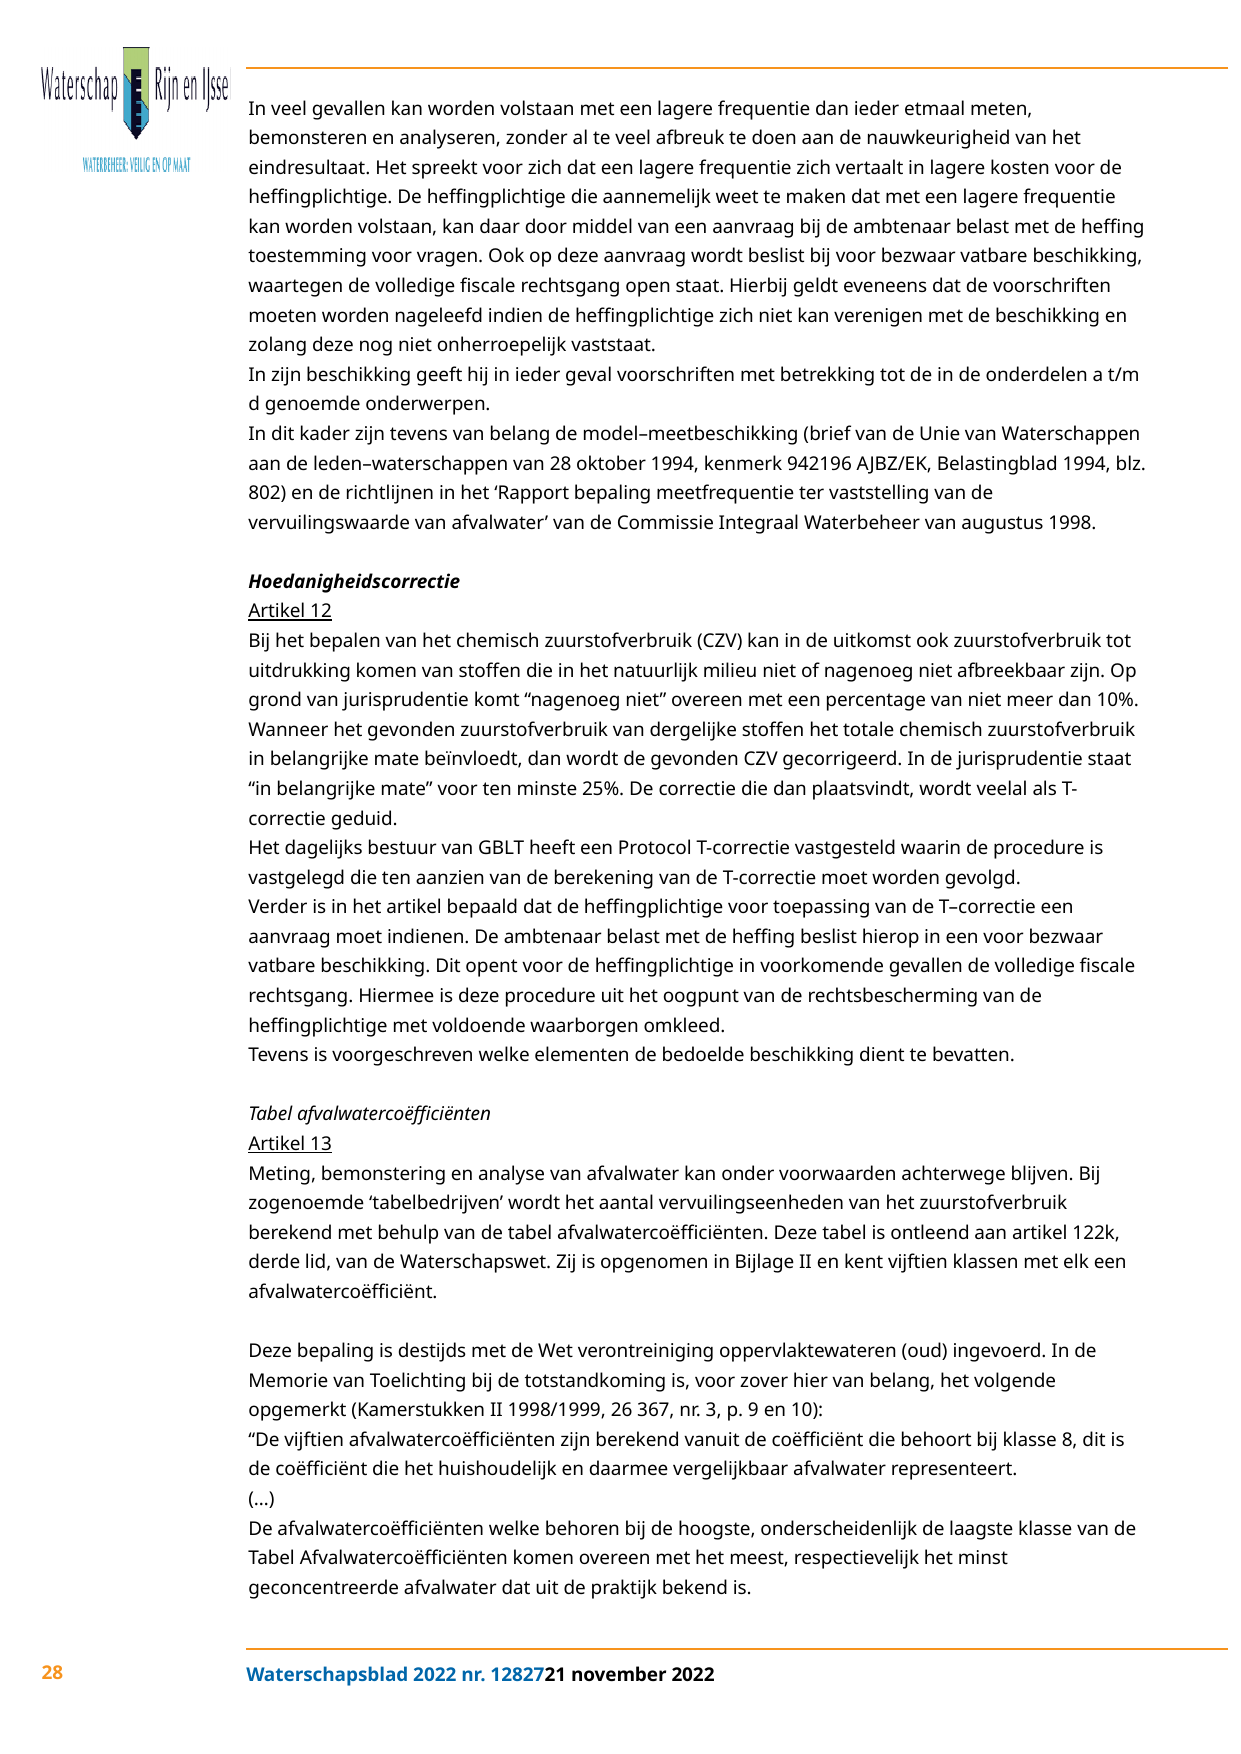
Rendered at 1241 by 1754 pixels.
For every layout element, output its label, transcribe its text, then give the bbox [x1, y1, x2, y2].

picture [41, 47, 231, 172]
text In zijn beschikking geeft hij in ieder geval voorschriften met betrekking tot de in de onderdelen a t/m d genoemde onderwerpen. [248, 361, 1152, 416]
text (…) [248, 1485, 1152, 1511]
text Bij het bepalen van het chemisch zuurstofverbruik (CZV) kan in de uitkomst ook zuurstofverbruik tot uitdrukking komen van stoffen die in het natuurlijk milieu niet of nagenoeg niet afbreekbaar zijn. Op grond van jurisprudentie komt “nagenoeg niet” overeen met een percentage van niet meer dan 10%. Wanneer het gevonden zuurstofverbruik van dergelijke stoffen het totale chemisch zuurstofverbruik in belangrijke mate beïnvloedt, dan wordt de gevonden CZV gecorrigeerd. In de jurisprudentie staat “in belangrijke mate” voor ten minste 25%. De correctie die dan plaatsvindt, wordt veelal als T-correctie geduid. [248, 627, 1152, 831]
text Deze bepaling is destijds met de Wet verontreiniging oppervlaktewateren (oud) ingevoerd. In de Memorie van Toelichting bij de totstandkoming is, voor zover hier van belang, het volgende opgemerkt (Kamerstukken II 1998/1999, 26 367, nr. 3, p. 9 en 10): [248, 1337, 1152, 1422]
text In dit kader zijn tevens van belang de model–meetbeschikking (brief van de Unie van Waterschappen aan de leden–waterschappen van 28 oktober 1994, kenmerk 942196 AJBZ/EK, Belastingblad 1994, blz. 802) en de richtlijnen in het ‘Rapport bepaling meetfrequentie ter vaststelling van de vervuilingswaarde van afvalwater’ van de Commissie Integraal Waterbeheer van augustus 1998. [248, 420, 1152, 535]
text Artikel 13 [248, 1130, 1152, 1156]
text Hoedanigheidscorrectie [248, 568, 1152, 594]
text Tabel afvalwatercoëfficiënten [248, 1101, 1152, 1126]
text Tevens is voorgeschreven welke elementen de bedoelde beschikking dient te bevatten. [248, 1041, 1152, 1067]
text Meting, bemonstering en analyse van afvalwater kan onder voorwaarden achterwege blijven. Bij zogenoemde ‘tabelbedrijven’ wordt het aantal vervuilingseenheden van het zuurstofverbruik berekend met behulp van de tabel afvalwatercoëfficiënten. Deze tabel is ontleend aan artikel 122k, derde lid, van de Waterschapswet. Zij is opgenomen in Bijlage II en kent vijftien klassen met elk een afvalwatercoëfficiënt. [248, 1160, 1152, 1304]
text De afvalwatercoëfficiënten welke behoren bij de hoogste, onderscheidenlijk de laagste klasse van de Tabel Afvalwatercoëfficiënten komen overeen met het meest, respectievelijk het minst geconcentreerde afvalwater dat uit de praktijk bekend is. [248, 1515, 1152, 1600]
text Verder is in het artikel bepaald dat de heffingplichtige voor toepassing van de T–correctie een aanvraag moet indienen. De ambtenaar belast met de heffing beslist hierop in een voor bezwaar vatbare beschikking. Dit opent voor de heffingplichtige in voorkomende gevallen de volledige fiscale rechtsgang. Hiermee is deze procedure uit het oogpunt van de rechtsbescherming van de heffingplichtige met voldoende waarborgen omkleed. [248, 893, 1152, 1038]
text Artikel 12 [248, 598, 1152, 623]
text “De vijftien afvalwatercoëfficiënten zijn berekend vanuit de coëfficiënt die behoort bij klasse 8, dit is de coëfficiënt die het huishoudelijk en daarmee vergelijkbaar afvalwater representeert. [248, 1426, 1152, 1481]
text In veel gevallen kan worden volstaan met een lagere frequentie dan ieder etmaal meten, bemonsteren en analyseren, zonder al te veel afbreuk te doen aan de nauwkeurigheid van het eindresultaat. Het spreekt voor zich dat een lagere frequentie zich vertaalt in lagere kosten voor de heffingplichtige. De heffingplichtige die aannemelijk weet te maken dat met een lagere frequentie kan worden volstaan, kan daar door middel van een aanvraag bij de ambtenaar belast met de heffing toestemming voor vragen. Ook op deze aanvraag wordt beslist bij voor bezwaar vatbare beschikking, waartegen de volledige fiscale rechtsgang open staat. Hierbij geldt eveneens dat de voorschriften moeten worden nageleefd indien de heffingplichtige zich niet kan verenigen met de beschikking en zolang deze nog niet onherroepelijk vaststaat. [248, 95, 1152, 357]
text Het dagelijks bestuur van GBLT heeft een Protocol T-correctie vastgesteld waarin de procedure is vastgelegd die ten aanzien van de berekening van de T-correctie moet worden gevolgd. [248, 834, 1152, 890]
